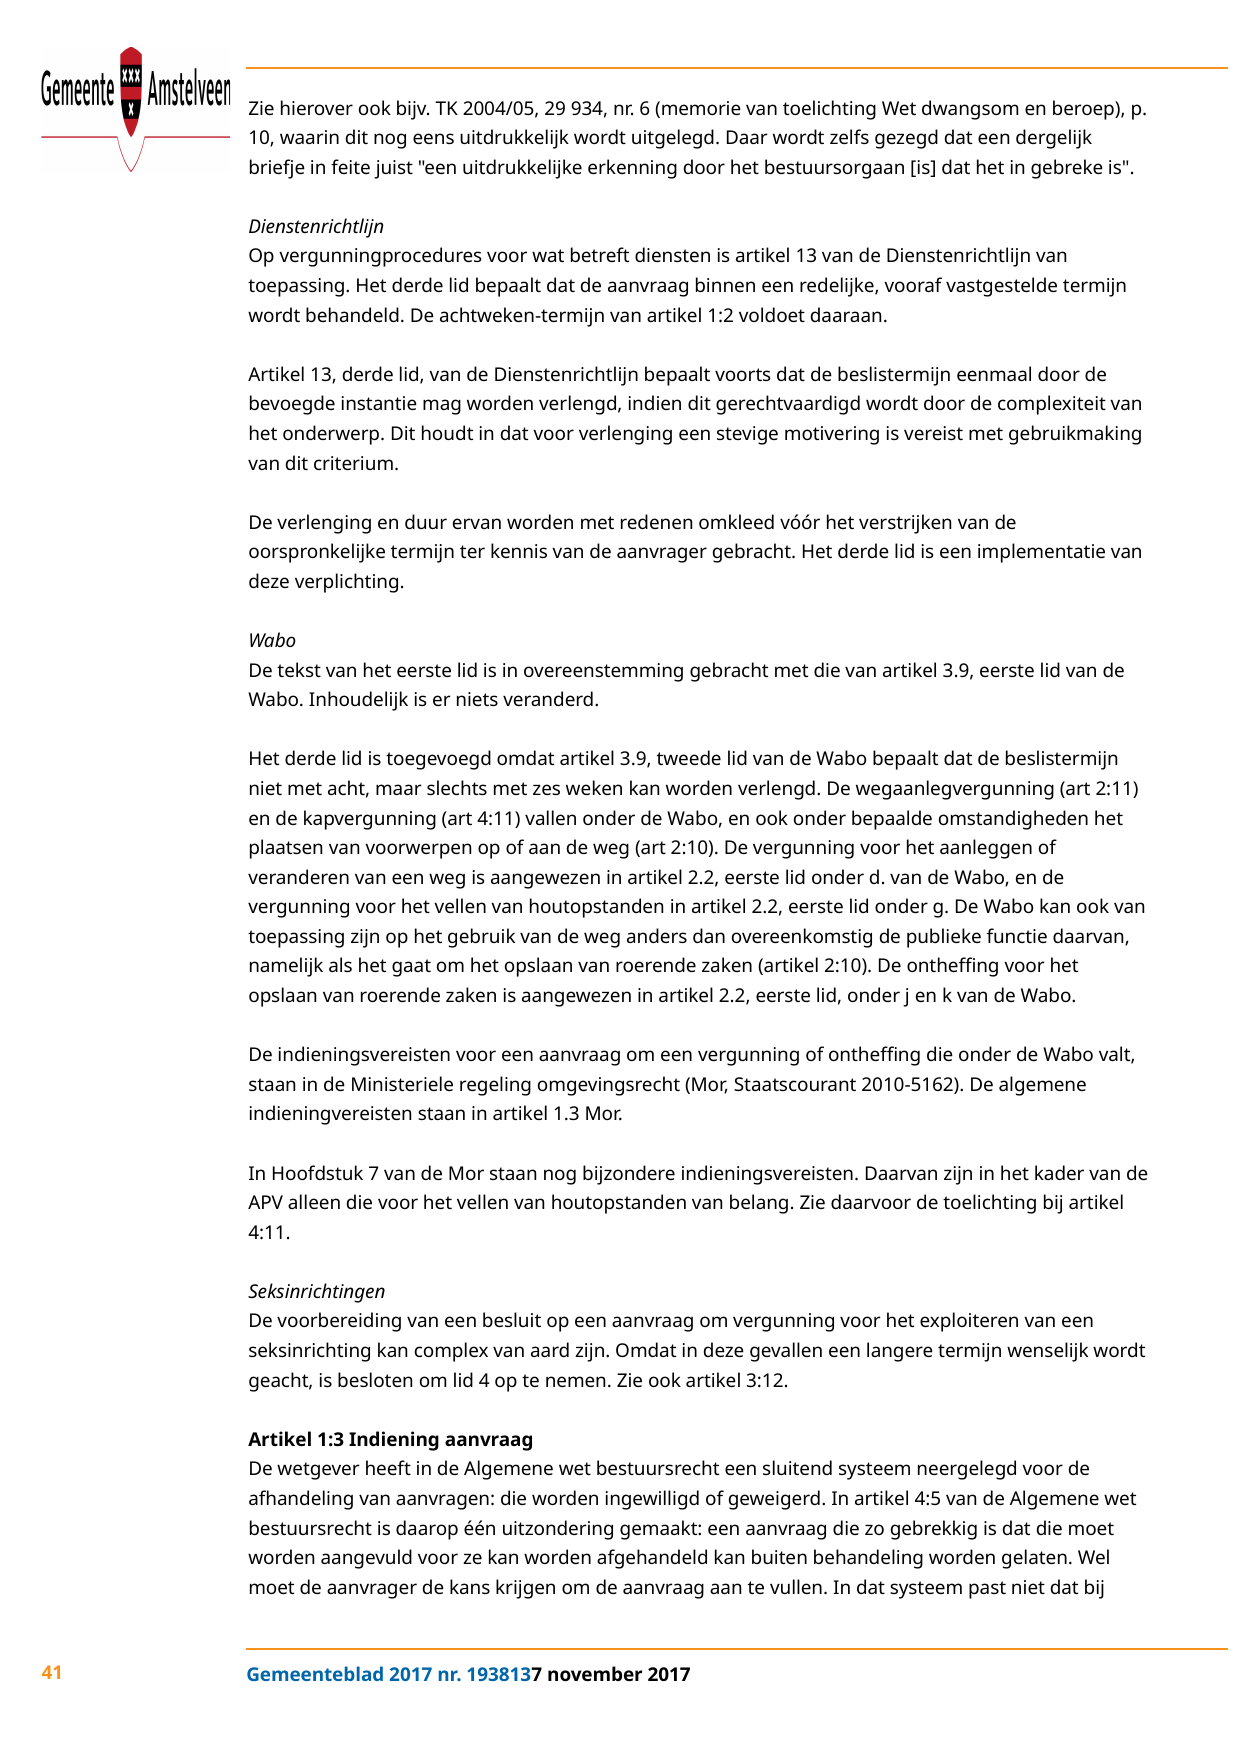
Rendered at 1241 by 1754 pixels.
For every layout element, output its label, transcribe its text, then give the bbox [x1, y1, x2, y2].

text De verlenging en duur ervan worden met redenen omkleed vóór het verstrijken van de oorspronkelijke termijn ter kennis van de aanvrager gebracht. Het derde lid is een implementatie van deze verplichting. [248, 509, 1152, 594]
text De tekst van het eerste lid is in overeenstemming gebracht met die van artikel 3.9, eerste lid van de Wabo. Inhoudelijk is er niets veranderd. [248, 657, 1152, 712]
picture [41, 47, 231, 172]
text In Hoofdstuk 7 van de Mor staan nog bijzondere indieningsvereisten. Daarvan zijn in het kader van de APV alleen die voor het vellen van houtopstanden van belang. Zie daarvoor de toelichting bij artikel 4:11. [248, 1160, 1152, 1245]
text Wabo [248, 627, 1152, 653]
text De indieningsvereisten voor een aanvraag om een vergunning of ontheffing die onder de Wabo valt, staan in de Ministeriele regeling omgevingsrecht (Mor, Staatscourant 2010-5162). De algemene indieningvereisten staan in artikel 1.3 Mor. [248, 1041, 1152, 1126]
text De wetgever heeft in de Algemene wet bestuursrecht een sluitend systeem neergelegd voor de afhandeling van aanvragen: die worden ingewilligd of geweigerd. In artikel 4:5 van de Algemene wet bestuursrecht is daarop één uitzondering gemaakt: een aanvraag die zo gebrekkig is dat die moet worden aangevuld voor ze kan worden afgehandeld kan buiten behandeling worden gelaten. Wel moet de aanvrager de kans krijgen om de aanvraag aan te vullen. In dat systeem past niet dat bij [248, 1456, 1152, 1600]
text Het derde lid is toegevoegd omdat artikel 3.9, tweede lid van de Wabo bepaalt dat de beslistermijn niet met acht, maar slechts met zes weken kan worden verlengd. De wegaanlegvergunning (art 2:11) en de kapvergunning (art 4:11) vallen onder de Wabo, en ook onder bepaalde omstandigheden het plaatsen van voorwerpen op of aan de weg (art 2:10). De vergunning voor het aanleggen of veranderen van een weg is aangewezen in artikel 2.2, eerste lid onder d. van de Wabo, en de vergunning voor het vellen van houtopstanden in artikel 2.2, eerste lid onder g. De Wabo kan ook van toepassing zijn op het gebruik van de weg anders dan overeenkomstig de publieke functie daarvan, namelijk als het gaat om het opslaan van roerende zaken (artikel 2:10). De ontheffing voor het opslaan van roerende zaken is aangewezen in artikel 2.2, eerste lid, onder j en k van de Wabo. [248, 746, 1152, 1008]
text De voorbereiding van een besluit op een aanvraag om vergunning voor het exploiteren van een seksinrichting kan complex van aard zijn. Omdat in deze gevallen een langere termijn wenselijk wordt geacht, is besloten om lid 4 op te nemen. Zie ook artikel 3:12. [248, 1308, 1152, 1393]
text Zie hierover ook bijv. TK 2004/05, 29 934, nr. 6 (memorie van toelichting Wet dwangsom en beroep), p. 10, waarin dit nog eens uitdrukkelijk wordt uitgelegd. Daar wordt zelfs gezegd dat een dergelijk briefje in feite juist "een uitdrukkelijke erkenning door het bestuursorgaan [is] dat het in gebreke is". [248, 95, 1152, 180]
text Artikel 13, derde lid, van de Dienstenrichtlijn bepaalt voorts dat de beslistermijn eenmaal door de bevoegde instantie mag worden verlengd, indien dit gerechtvaardigd wordt door de complexiteit van het onderwerp. Dit houdt in dat voor verlenging een stevige motivering is vereist met gebruikmaking van dit criterium. [248, 361, 1152, 476]
text Seksinrichtingen [248, 1278, 1152, 1304]
text Dienstenrichtlijn [248, 213, 1152, 239]
text Artikel 1:3 Indiening aanvraag [248, 1426, 1152, 1452]
text Op vergunningprocedures voor wat betreft diensten is artikel 13 van de Dienstenrichtlijn van toepassing. Het derde lid bepaalt dat de aanvraag binnen een redelijke, vooraf vastgestelde termijn wordt behandeld. De achtweken-termijn van artikel 1:2 voldoet daaraan. [248, 243, 1152, 328]
